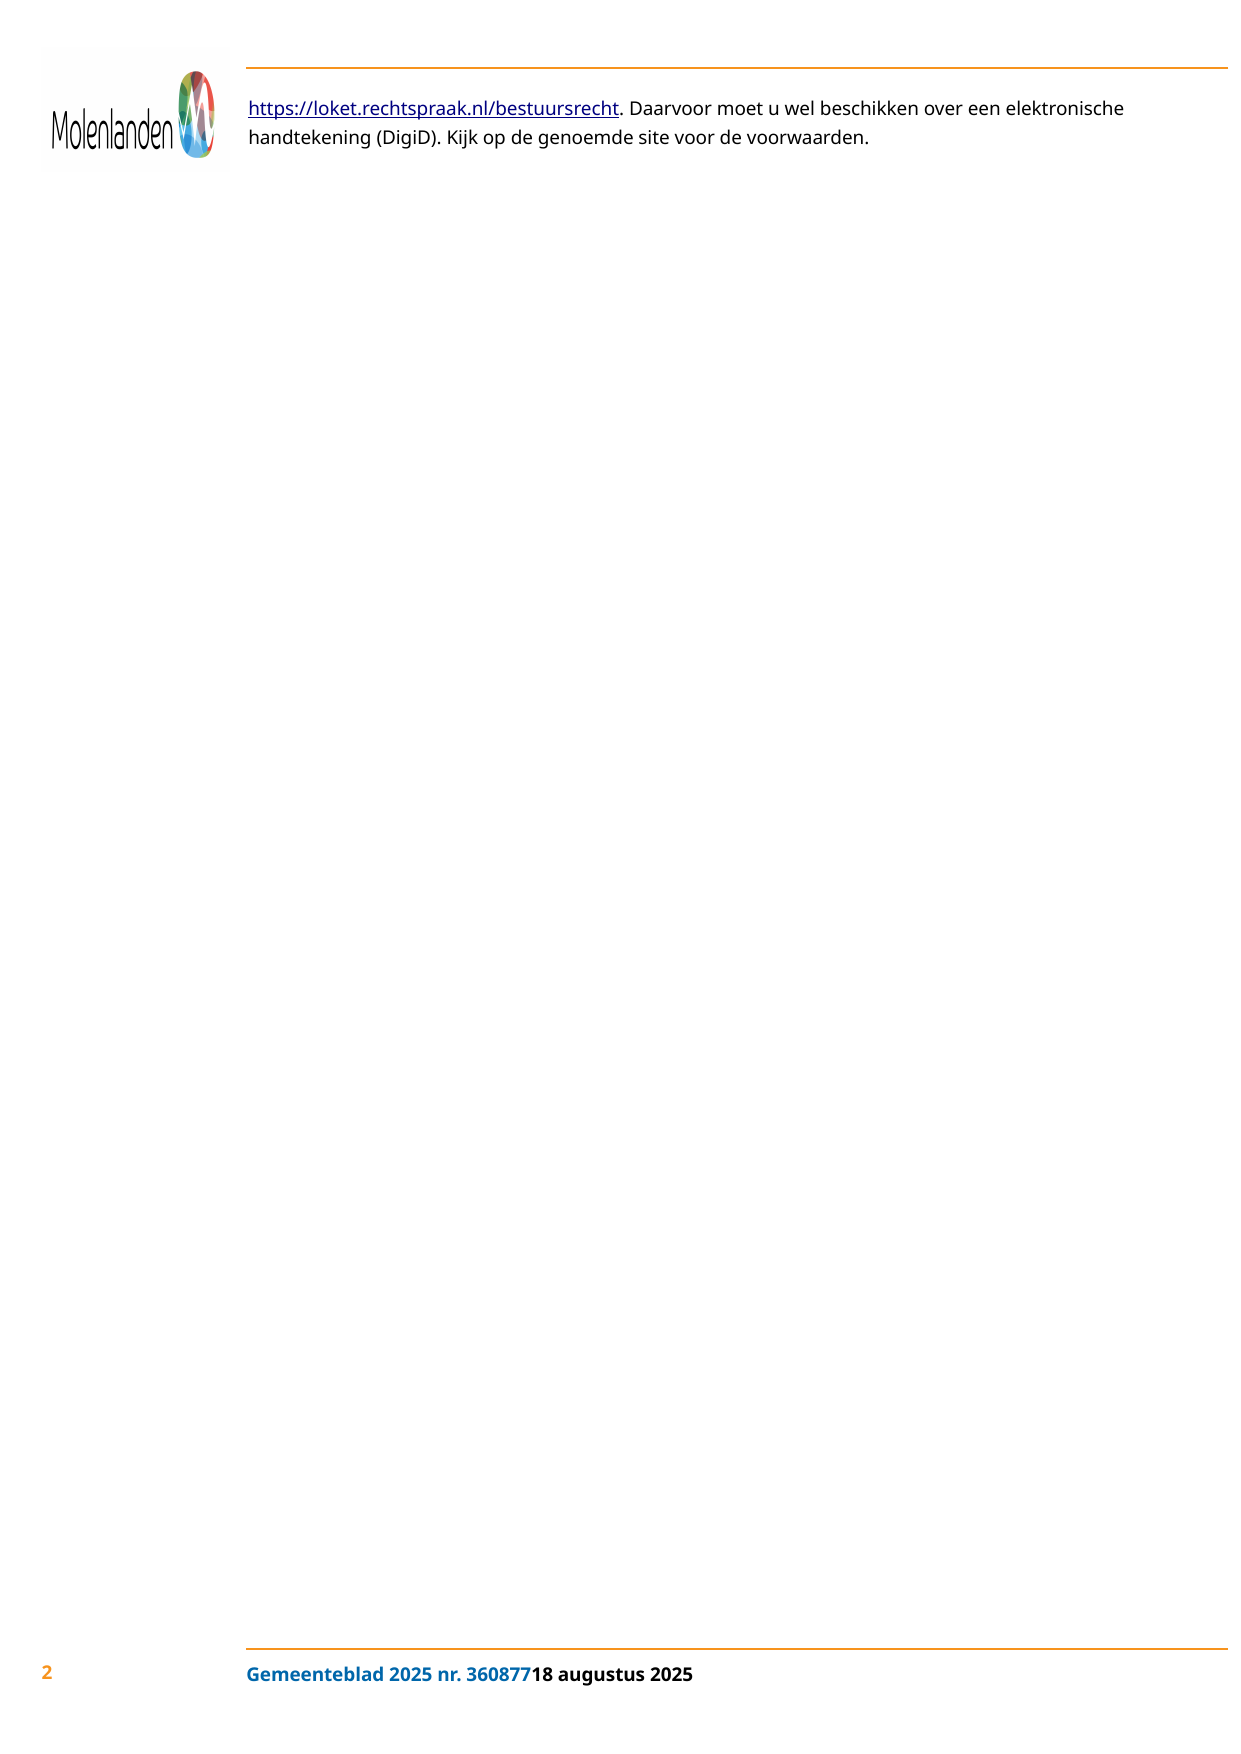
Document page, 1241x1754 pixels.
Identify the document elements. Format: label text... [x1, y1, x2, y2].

picture [41, 47, 231, 172]
text https://loket.rechtspraak.nl/bestuursrecht. Daarvoor moet u wel beschikken over een elektronische handtekening (DigiD). Kijk op de genoemde site voor de voorwaarden. [248, 95, 1152, 150]
